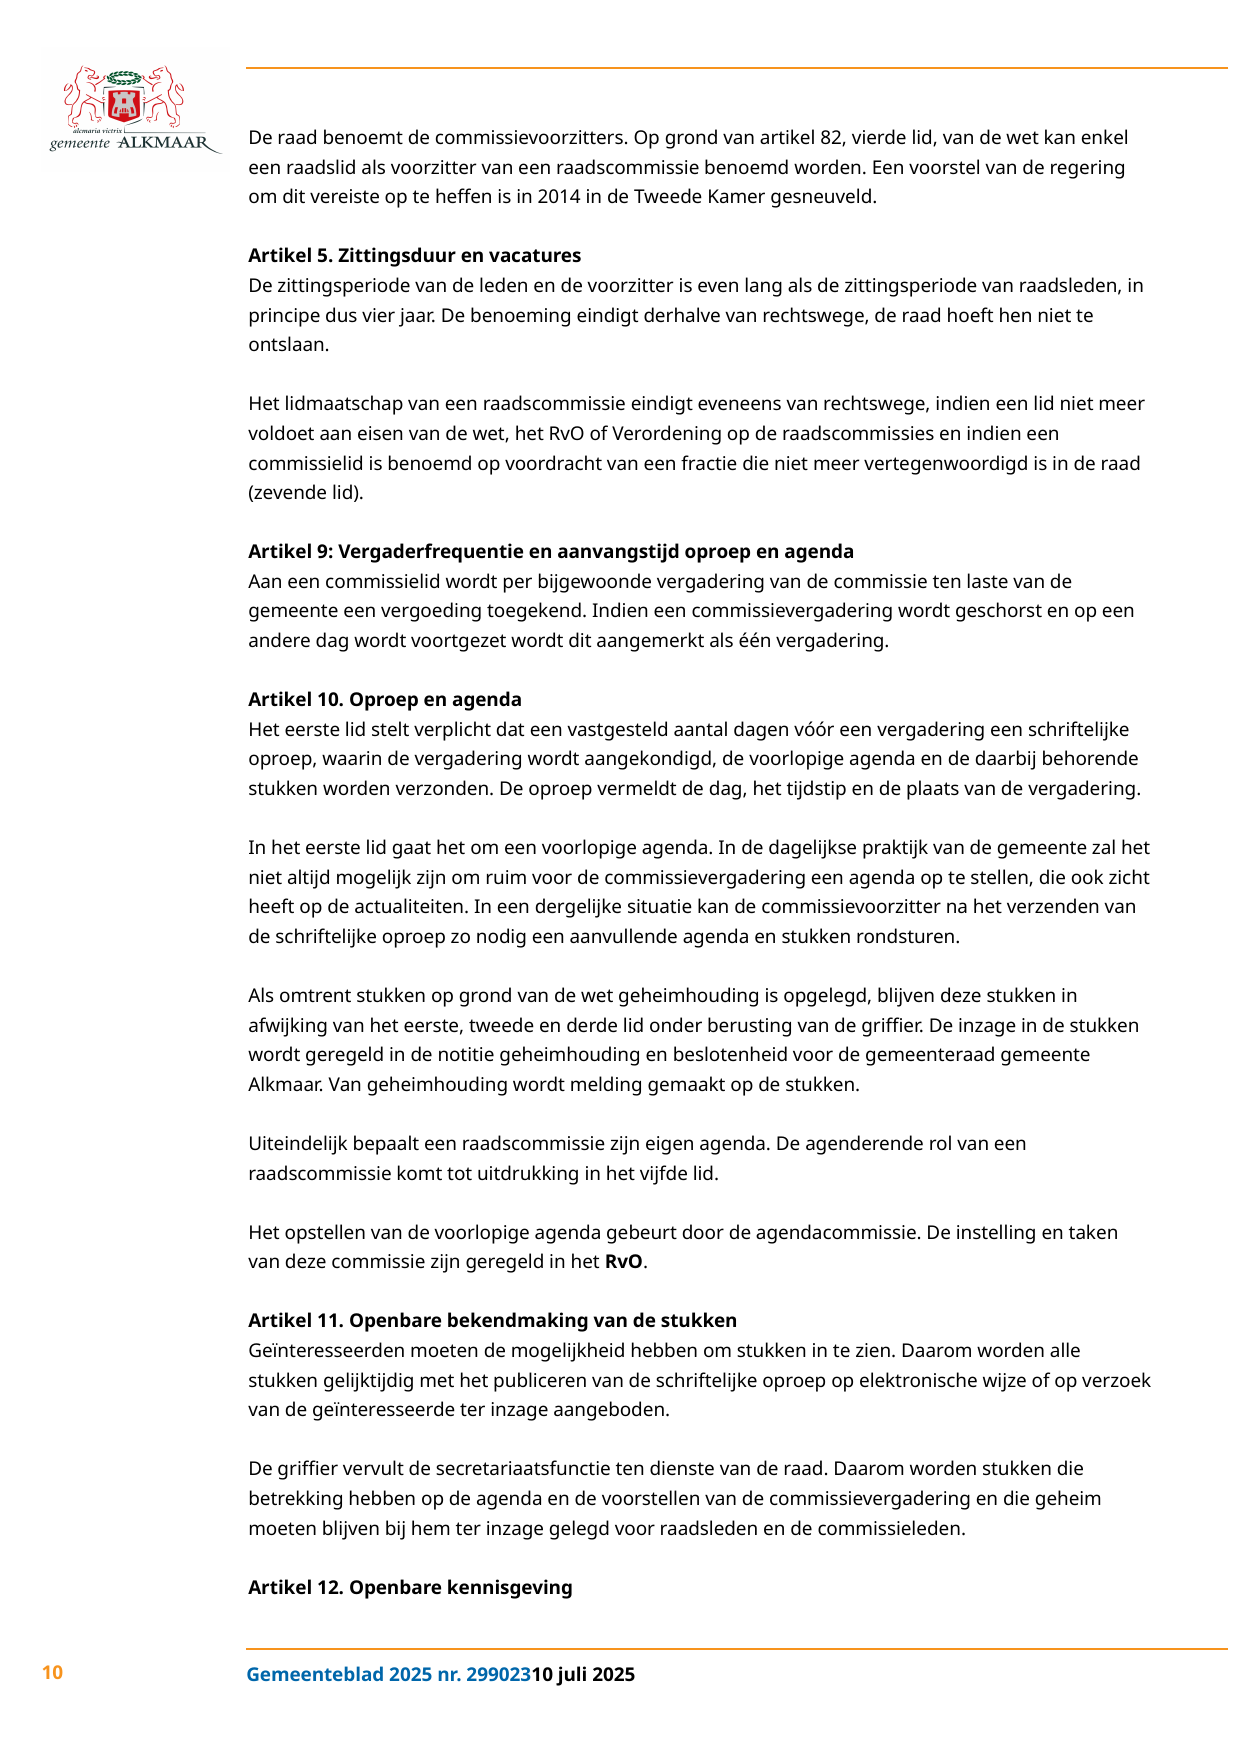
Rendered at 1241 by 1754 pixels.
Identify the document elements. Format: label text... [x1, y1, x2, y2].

text Aan een commissielid wordt per bijgewoonde vergadering van de commissie ten laste van de gemeente een vergoeding toegekend. Indien een commissievergadering wordt geschorst en op een andere dag wordt voortgezet wordt dit aangemerkt als één vergadering. [248, 568, 1152, 653]
text De griffier vervult de secretariaatsfunctie ten dienste van de raad. Daarom worden stukken die betrekking hebben op de agenda en de voorstellen van de commissievergadering en die geheim moeten blijven bij hem ter inzage gelegd voor raadsleden en de commissieleden. [248, 1456, 1152, 1541]
text Geïnteresseerden moeten de mogelijkheid hebben om stukken in te zien. Daarom worden alle stukken gelijktijdig met het publiceren van de schriftelijke oproep op elektronische wijze of op verzoek van de geïnteresseerde ter inzage aangeboden. [248, 1337, 1152, 1422]
text Het opstellen van de voorlopige agenda gebeurt door de agendacommissie. De instelling en taken van deze commissie zijn geregeld in het RvO. [248, 1219, 1152, 1274]
text Artikel 12. Openbare kennisgeving [248, 1574, 1152, 1600]
text De zittingsperiode van de leden en de voorzitter is even lang als de zittingsperiode van raadsleden, in principe dus vier jaar. De benoeming eindigt derhalve van rechtswege, de raad hoeft hen niet te ontslaan. [248, 272, 1152, 357]
text Het eerste lid stelt verplicht dat een vastgesteld aantal dagen vóór een vergadering een schriftelijke oproep, waarin de vergadering wordt aangekondigd, de voorlopige agenda en de daarbij behorende stukken worden verzonden. De oproep vermeldt de dag, het tijdstip en de plaats van de vergadering. [248, 716, 1152, 801]
picture [41, 47, 231, 172]
text Artikel 9: Vergaderfrequentie en aanvangstijd oproep en agenda [248, 538, 1152, 564]
text De raad benoemt de commissievoorzitters. Op grond van artikel 82, vierde lid, van de wet kan enkel een raadslid als voorzitter van een raadscommissie benoemd worden. Een voorstel van de regering om dit vereiste op te heffen is in 2014 in de Tweede Kamer gesneuveld. [248, 124, 1152, 209]
text Uiteindelijk bepaalt een raadscommissie zijn eigen agenda. De agenderende rol van een raadscommissie komt tot uitdrukking in het vijfde lid. [248, 1130, 1152, 1186]
text Als omtrent stukken op grond van de wet geheimhouding is opgelegd, blijven deze stukken in afwijking van het eerste, tweede en derde lid onder berusting van de griffier. De inzage in de stukken wordt geregeld in de notitie geheimhouding en beslotenheid voor de gemeenteraad gemeente Alkmaar. Van geheimhouding wordt melding gemaakt op de stukken. [248, 982, 1152, 1097]
text Artikel 5. Zittingsduur en vacatures [248, 243, 1152, 268]
text In het eerste lid gaat het om een voorlopige agenda. In de dagelijkse praktijk van de gemeente zal het niet altijd mogelijk zijn om ruim voor de commissievergadering een agenda op te stellen, die ook zicht heeft op de actualiteiten. In een dergelijke situatie kan de commissievoorzitter na het verzenden van de schriftelijke oproep zo nodig een aanvullende agenda en stukken rondsturen. [248, 834, 1152, 949]
text Artikel 11. Openbare bekendmaking van de stukken [248, 1308, 1152, 1333]
text Het lidmaatschap van een raadscommissie eindigt eveneens van rechtswege, indien een lid niet meer voldoet aan eisen van de wet, het RvO of Verordening op de raadscommissies en indien een commissielid is benoemd op voordracht van een fractie die niet meer vertegenwoordigd is in de raad (zevende lid). [248, 391, 1152, 505]
text Artikel 10. Oproep en agenda [248, 686, 1152, 712]
